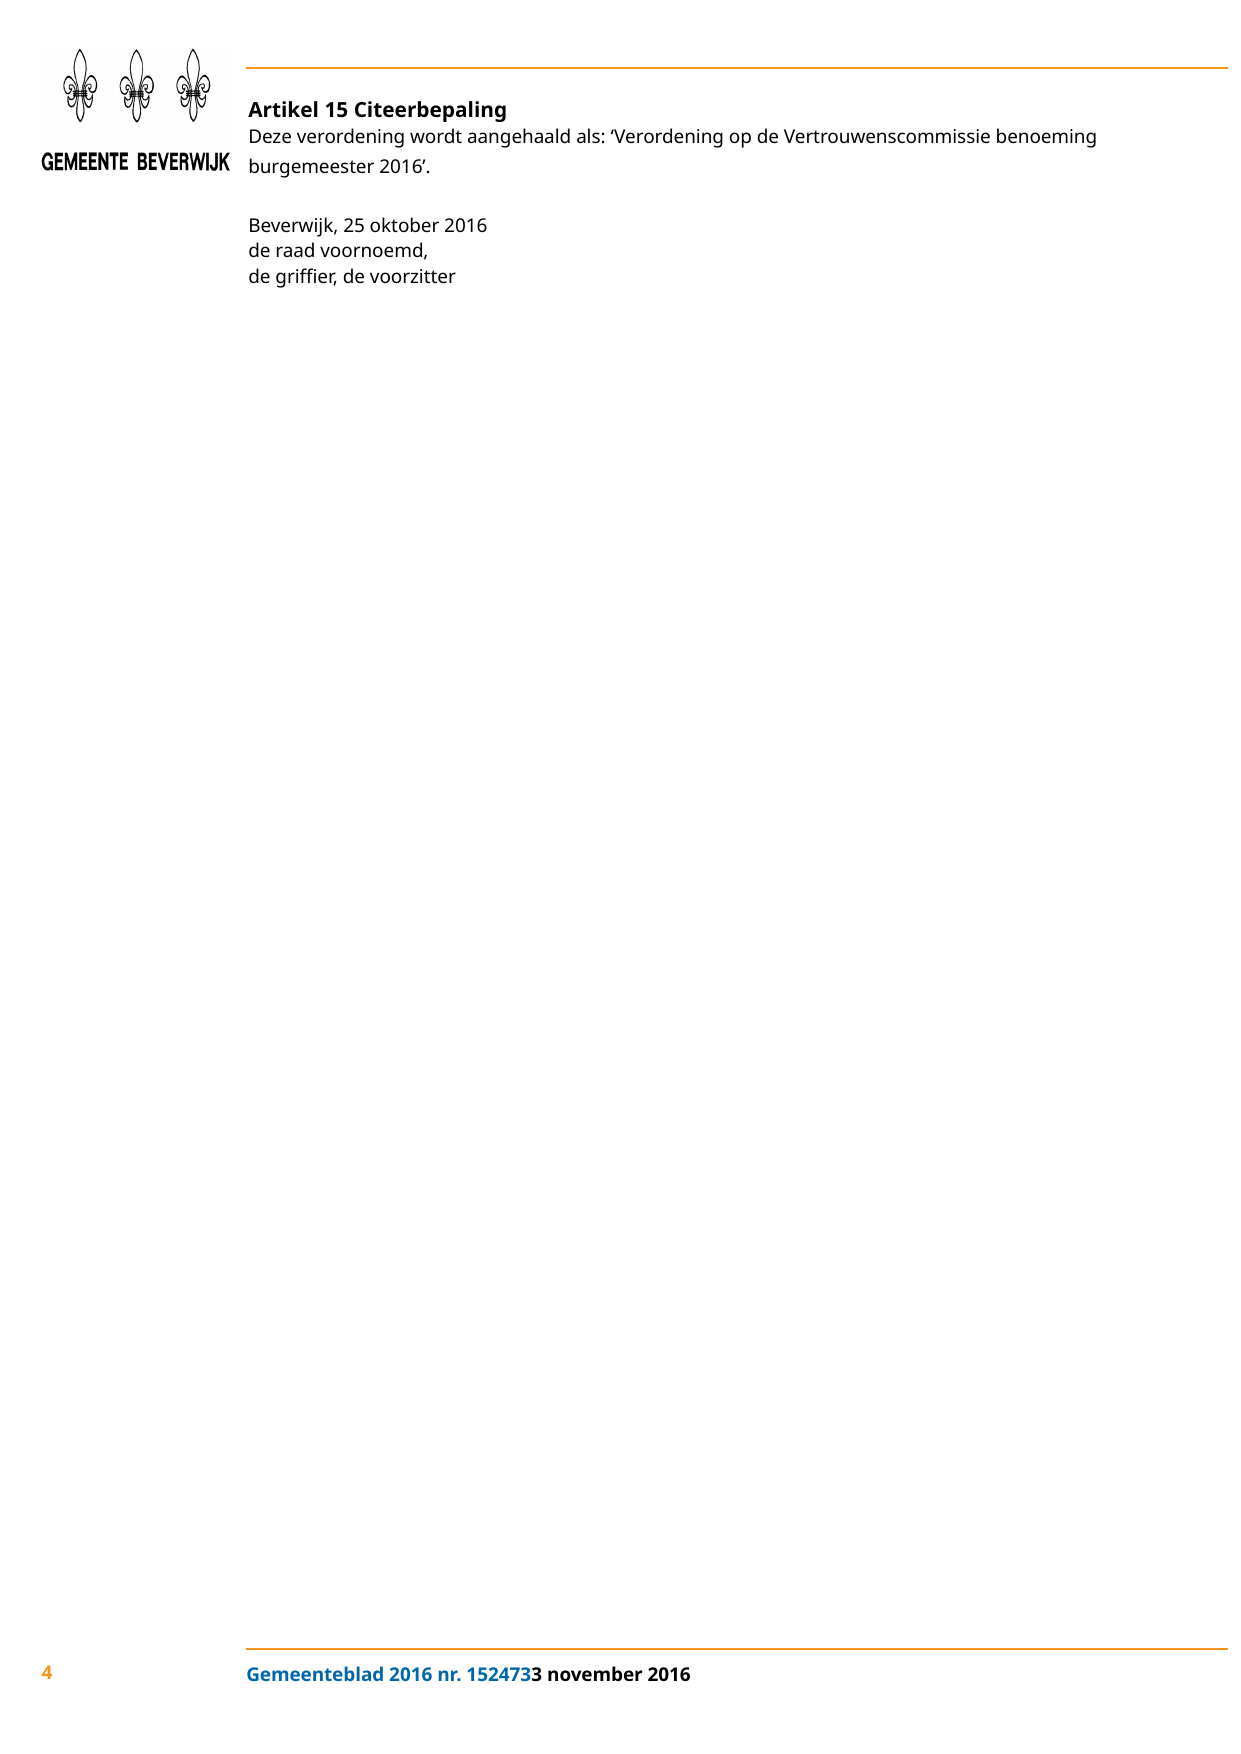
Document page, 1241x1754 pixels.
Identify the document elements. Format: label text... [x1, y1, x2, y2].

text Deze verordening wordt aangehaald als: ‘Verordening op de Vertrouwenscommissie benoeming burgemeester 2016’. [248, 123, 1152, 178]
text Artikel 15 Citeerbepaling [248, 95, 1152, 123]
text de raad voornoemd, [248, 238, 1152, 263]
text de griffier, de voorzitter [248, 263, 1152, 289]
text Beverwijk, 25 oktober 2016 [248, 212, 1152, 238]
picture [41, 47, 231, 172]
